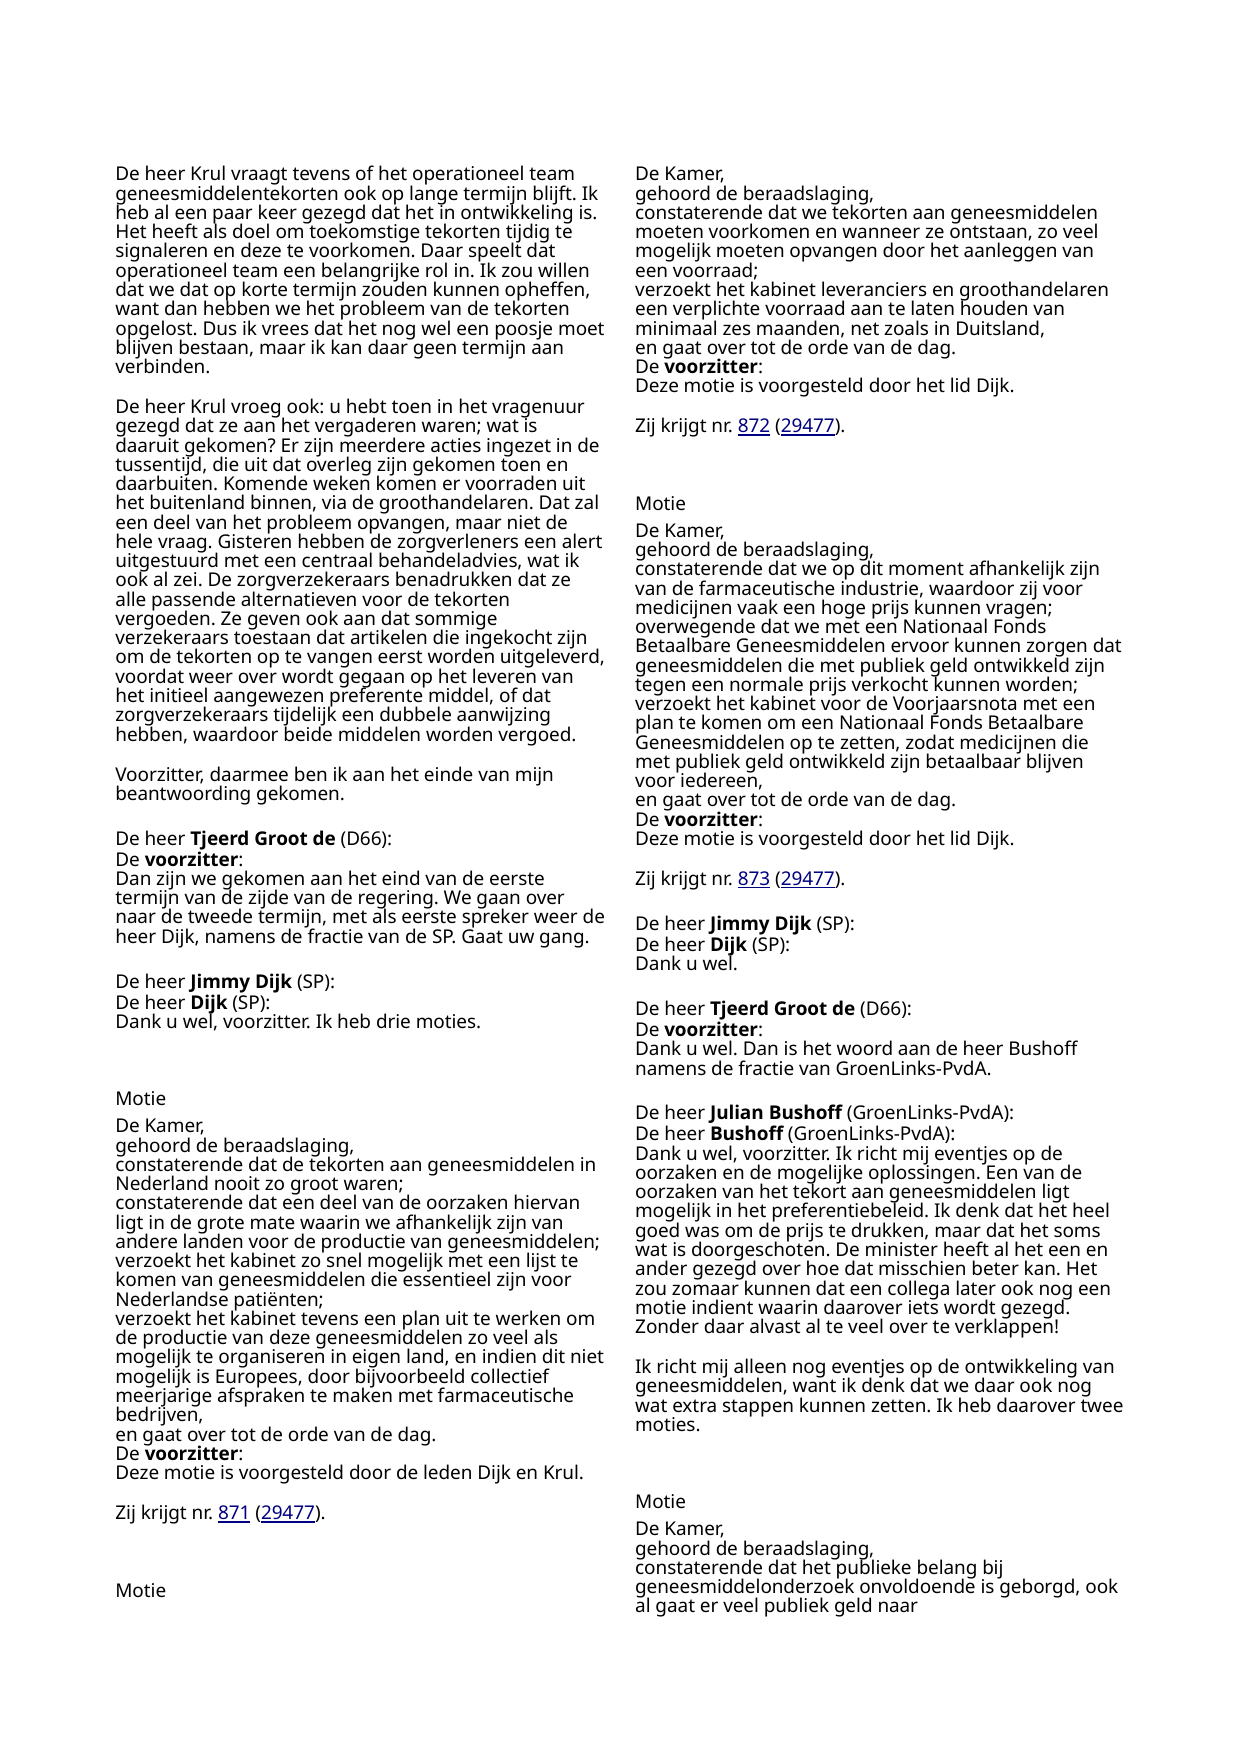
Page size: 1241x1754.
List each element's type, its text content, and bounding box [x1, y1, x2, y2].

text constaterende dat we tekorten aan geneesmiddelen moeten voorkomen en wanneer ze ontstaan, zo veel mogelijk moeten opvangen door het aanleggen van een voorraad; [635, 204, 1125, 281]
text Dank u wel, voorzitter. Ik heb drie moties. [115, 1013, 605, 1032]
text De heer Dijk (SP): [115, 994, 605, 1013]
text De heer Tjeerd Groot de (D66): [635, 995, 1125, 1021]
text gehoord de beraadslaging, [115, 1137, 605, 1156]
text De heer Julian Bushoff (GroenLinks-PvdA): [635, 1099, 1125, 1125]
text De voorzitter: [635, 811, 1125, 830]
text De voorzitter: [115, 851, 605, 870]
text De voorzitter: [635, 1021, 1125, 1040]
text en gaat over tot de orde van de dag. [635, 339, 1125, 358]
text verzoekt het kabinet leveranciers en groothandelaren een verplichte voorraad aan te laten houden van minimaal zes maanden, net zoals in Duitsland, [635, 281, 1125, 339]
text verzoekt het kabinet zo snel mogelijk met een lijst te komen van geneesmiddelen die essentieel zijn voor Nederlandse patiënten; [115, 1252, 605, 1310]
text Deze motie is voorgesteld door de leden Dijk en Krul. [115, 1464, 605, 1483]
text De heer Krul vraagt tevens of het operationeel team geneesmiddelentekorten ook op lange termijn blijft. Ik heb al een paar keer gezegd dat het in ontwikkeling is. Het heeft als doel om toekomstige tekorten tijdig te signaleren en deze te voorkomen. Daar speelt dat operationeel team een belangrijke rol in. Ik zou willen dat we dat op korte termijn zouden kunnen opheffen, want dan hebben we het probleem van de tekorten opgelost. Dus ik vrees dat het nog wel een poosje moet blijven bestaan, maar ik kan daar geen termijn aan verbinden. [115, 165, 605, 377]
text constaterende dat het publieke belang bij geneesmiddelonderzoek onvoldoende is geborgd, ook al gaat er veel publiek geld naar [635, 1559, 1125, 1617]
text gehoord de beraadslaging, [635, 541, 1125, 560]
text Motie [635, 1488, 1125, 1514]
text Motie [115, 1577, 605, 1603]
text Zij krijgt nr. 871 (29477). [115, 1504, 605, 1523]
text De heer Jimmy Dijk (SP): [115, 968, 605, 994]
text Deze motie is voorgesteld door het lid Dijk. [635, 830, 1125, 849]
text De Kamer, [635, 165, 1125, 184]
text De heer Krul vroeg ook: u hebt toen in het vragenuur gezegd dat ze aan het vergaderen waren; wat is daaruit gekomen? Er zijn meerdere acties ingezet in de tussentijd, die uit dat overleg zijn gekomen toen en daarbuiten. Komende weken komen er voorraden uit het buitenland binnen, via de groothandelaren. Dat zal een deel van het probleem opvangen, maar niet de hele vraag. Gisteren hebben de zorgverleners een alert uitgestuurd met een centraal behandeladvies, wat ik ook al zei. De zorgverzekeraars benadrukken dat ze alle passende alternatieven voor de tekorten vergoeden. Ze geven ook aan dat sommige verzekeraars toestaan dat artikelen die ingekocht zijn om de tekorten op te vangen eerst worden uitgeleverd, voordat weer over wordt gegaan op het leveren van het initieel aangewezen preferente middel, of dat zorgverzekeraars tijdelijk een dubbele aanwijzing hebben, waardoor beide middelen worden vergoed. [115, 398, 605, 745]
text constaterende dat een deel van de oorzaken hiervan ligt in de grote mate waarin we afhankelijk zijn van andere landen voor de productie van geneesmiddelen; [115, 1194, 605, 1252]
text verzoekt het kabinet tevens een plan uit te werken om de productie van deze geneesmiddelen zo veel als mogelijk te organiseren in eigen land, en indien dit niet mogelijk is Europees, door bijvoorbeeld collectief meerjarige afspraken te maken met farmaceutische bedrijven, [115, 1310, 605, 1426]
text Zij krijgt nr. 873 (29477). [635, 870, 1125, 889]
text De heer Jimmy Dijk (SP): [635, 910, 1125, 936]
text gehoord de beraadslaging, [635, 1539, 1125, 1559]
text Dan zijn we gekomen aan het eind van de eerste termijn van de zijde van de regering. We gaan over naar de tweede termijn, met als eerste spreker weer de heer Dijk, namens de fractie van de SP. Gaat uw gang. [115, 870, 605, 947]
text verzoekt het kabinet voor de Voorjaarsnota met een plan te komen om een Nationaal Fonds Betaalbare Geneesmiddelen op te zetten, zodat medicijnen die met publiek geld ontwikkeld zijn betaalbaar blijven voor iedereen, [635, 695, 1125, 791]
text constaterende dat de tekorten aan geneesmiddelen in Nederland nooit zo groot waren; [115, 1156, 605, 1194]
text Deze motie is voorgesteld door het lid Dijk. [635, 377, 1125, 397]
text De voorzitter: [635, 358, 1125, 377]
text De heer Bushoff (GroenLinks-PvdA): [635, 1125, 1125, 1144]
text Ik richt mij alleen nog eventjes op de ontwikkeling van geneesmiddelen, want ik denk dat we daar ook nog wat extra stappen kunnen zetten. Ik heb daarover twee moties. [635, 1358, 1125, 1435]
text Voorzitter, daarmee ben ik aan het einde van mijn beantwoording gekomen. [115, 766, 605, 804]
text en gaat over tot de orde van de dag. [115, 1426, 605, 1445]
text De heer Tjeerd Groot de (D66): [115, 825, 605, 851]
text Dank u wel. [635, 955, 1125, 974]
text De Kamer, [115, 1117, 605, 1137]
text Motie [115, 1086, 605, 1111]
text De Kamer, [635, 1520, 1125, 1539]
text overwegende dat we met een Nationaal Fonds Betaalbare Geneesmiddelen ervoor kunnen zorgen dat geneesmiddelen die met publiek geld ontwikkeld zijn tegen een normale prijs verkocht kunnen worden; [635, 618, 1125, 695]
text Dank u wel. Dan is het woord aan de heer Bushoff namens de fractie van GroenLinks-PvdA. [635, 1040, 1125, 1079]
text De voorzitter: [115, 1445, 605, 1464]
text De Kamer, [635, 522, 1125, 541]
text gehoord de beraadslaging, [635, 184, 1125, 204]
text Motie [635, 490, 1125, 516]
text en gaat over tot de orde van de dag. [635, 791, 1125, 811]
text De heer Dijk (SP): [635, 936, 1125, 955]
text Zij krijgt nr. 872 (29477). [635, 417, 1125, 437]
text constaterende dat we op dit moment afhankelijk zijn van de farmaceutische industrie, waardoor zij voor medicijnen vaak een hoge prijs kunnen vragen; [635, 560, 1125, 618]
text Dank u wel, voorzitter. Ik richt mij eventjes op de oorzaken en de mogelijke oplossingen. Een van de oorzaken van het tekort aan geneesmiddelen ligt mogelijk in het preferentiebeleid. Ik denk dat het heel goed was om de prijs te drukken, maar dat het soms wat is doorgeschoten. De minister heeft al het een en ander gezegd over hoe dat misschien beter kan. Het zou zomaar kunnen dat een collega later ook nog een motie indient waarin daarover iets wordt gezegd. Zonder daar alvast al te veel over te verklappen! [635, 1144, 1125, 1337]
